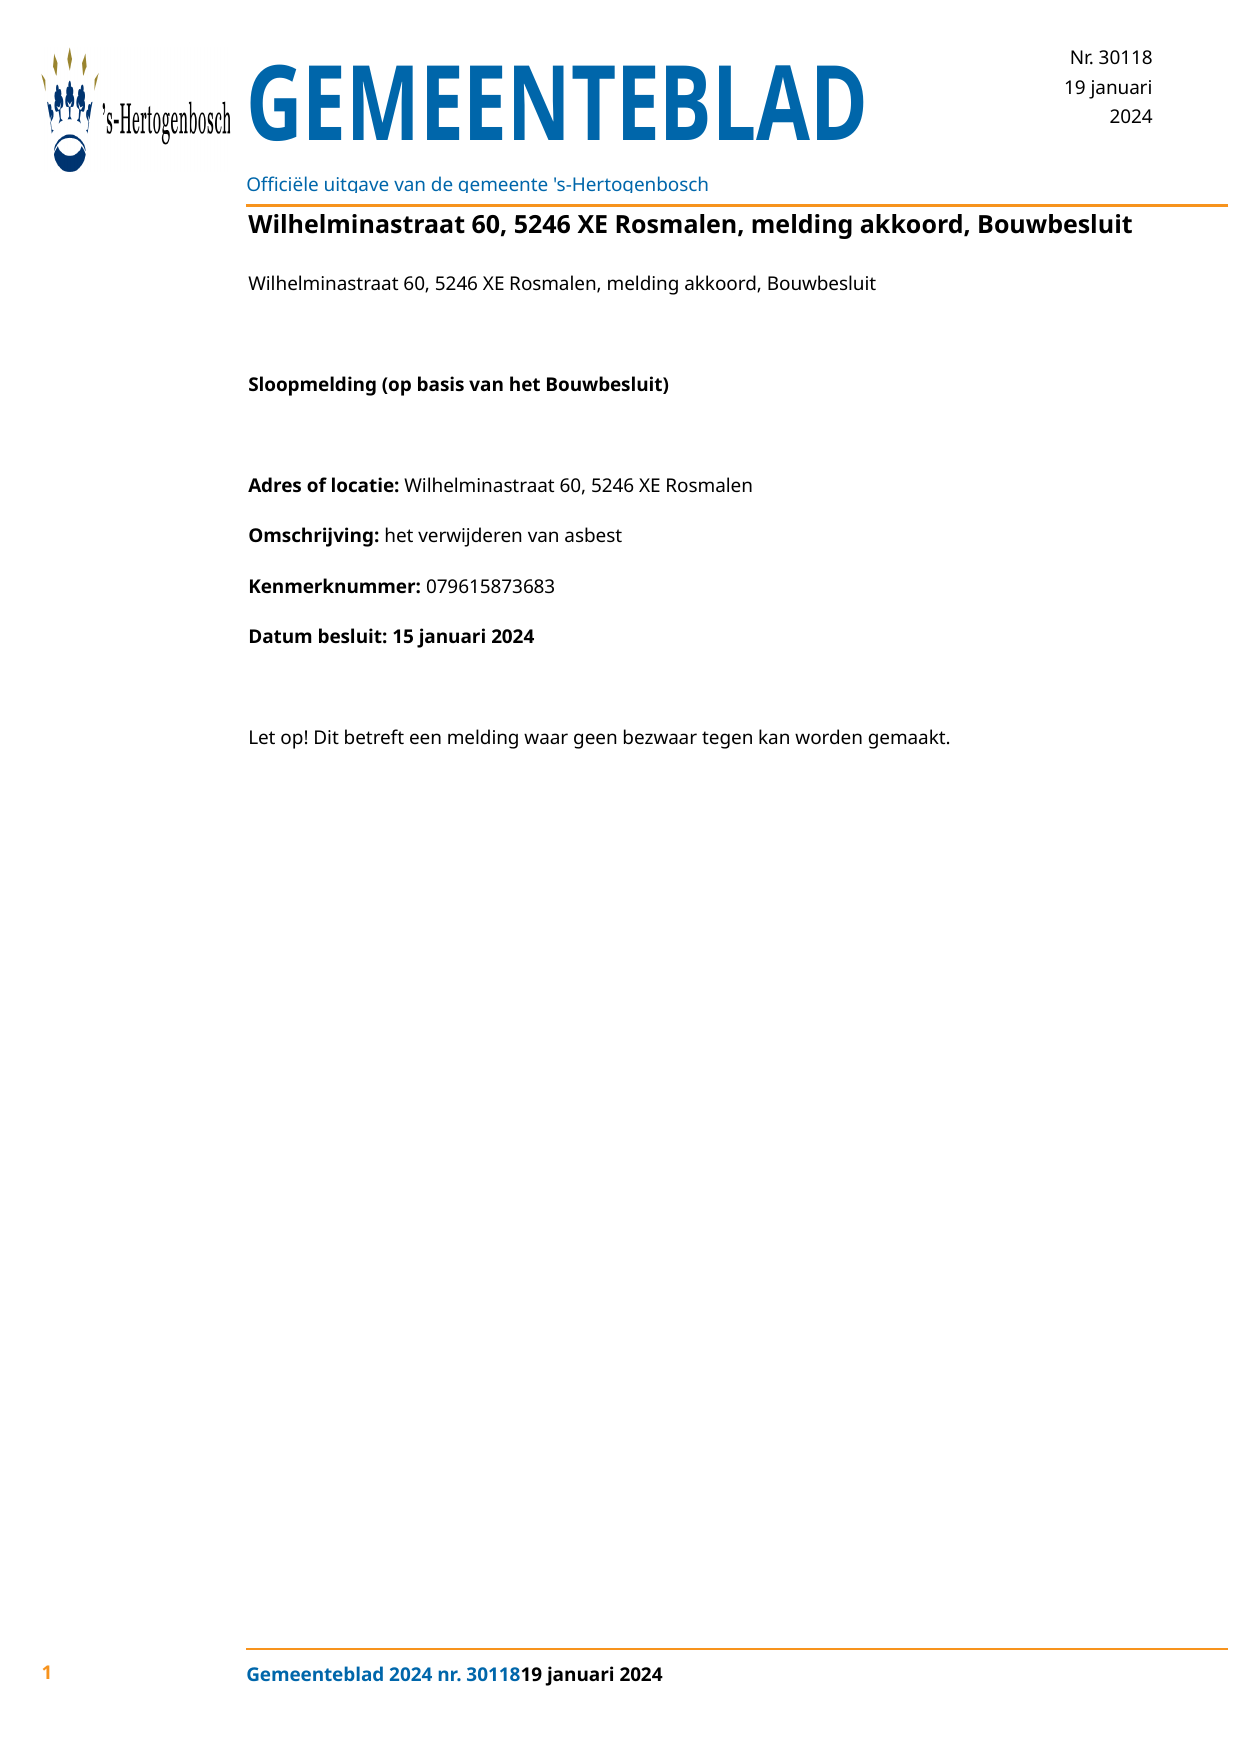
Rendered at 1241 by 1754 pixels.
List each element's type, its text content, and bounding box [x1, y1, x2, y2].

text Let op! Dit betreft een melding waar geen bezwaar tegen kan worden gemaakt. [248, 724, 1152, 750]
text Sloopmelding (op basis van het Bouwbesluit) [248, 371, 1152, 397]
text Omschrijving: het verwijderen van asbest [248, 522, 1152, 548]
text Adres of locatie: Wilhelminastraat 60, 5246 XE Rosmalen [248, 472, 1152, 498]
text Kenmerknummer: 079615873683 [248, 573, 1152, 598]
text Wilhelminastraat 60, 5246 XE Rosmalen, melding akkoord, Bouwbesluit [248, 270, 1152, 296]
text Wilhelminastraat 60, 5246 XE Rosmalen, melding akkoord, Bouwbesluit [248, 207, 1152, 241]
picture [41, 47, 231, 172]
text Datum besluit: 15 januari 2024 [248, 623, 1152, 649]
